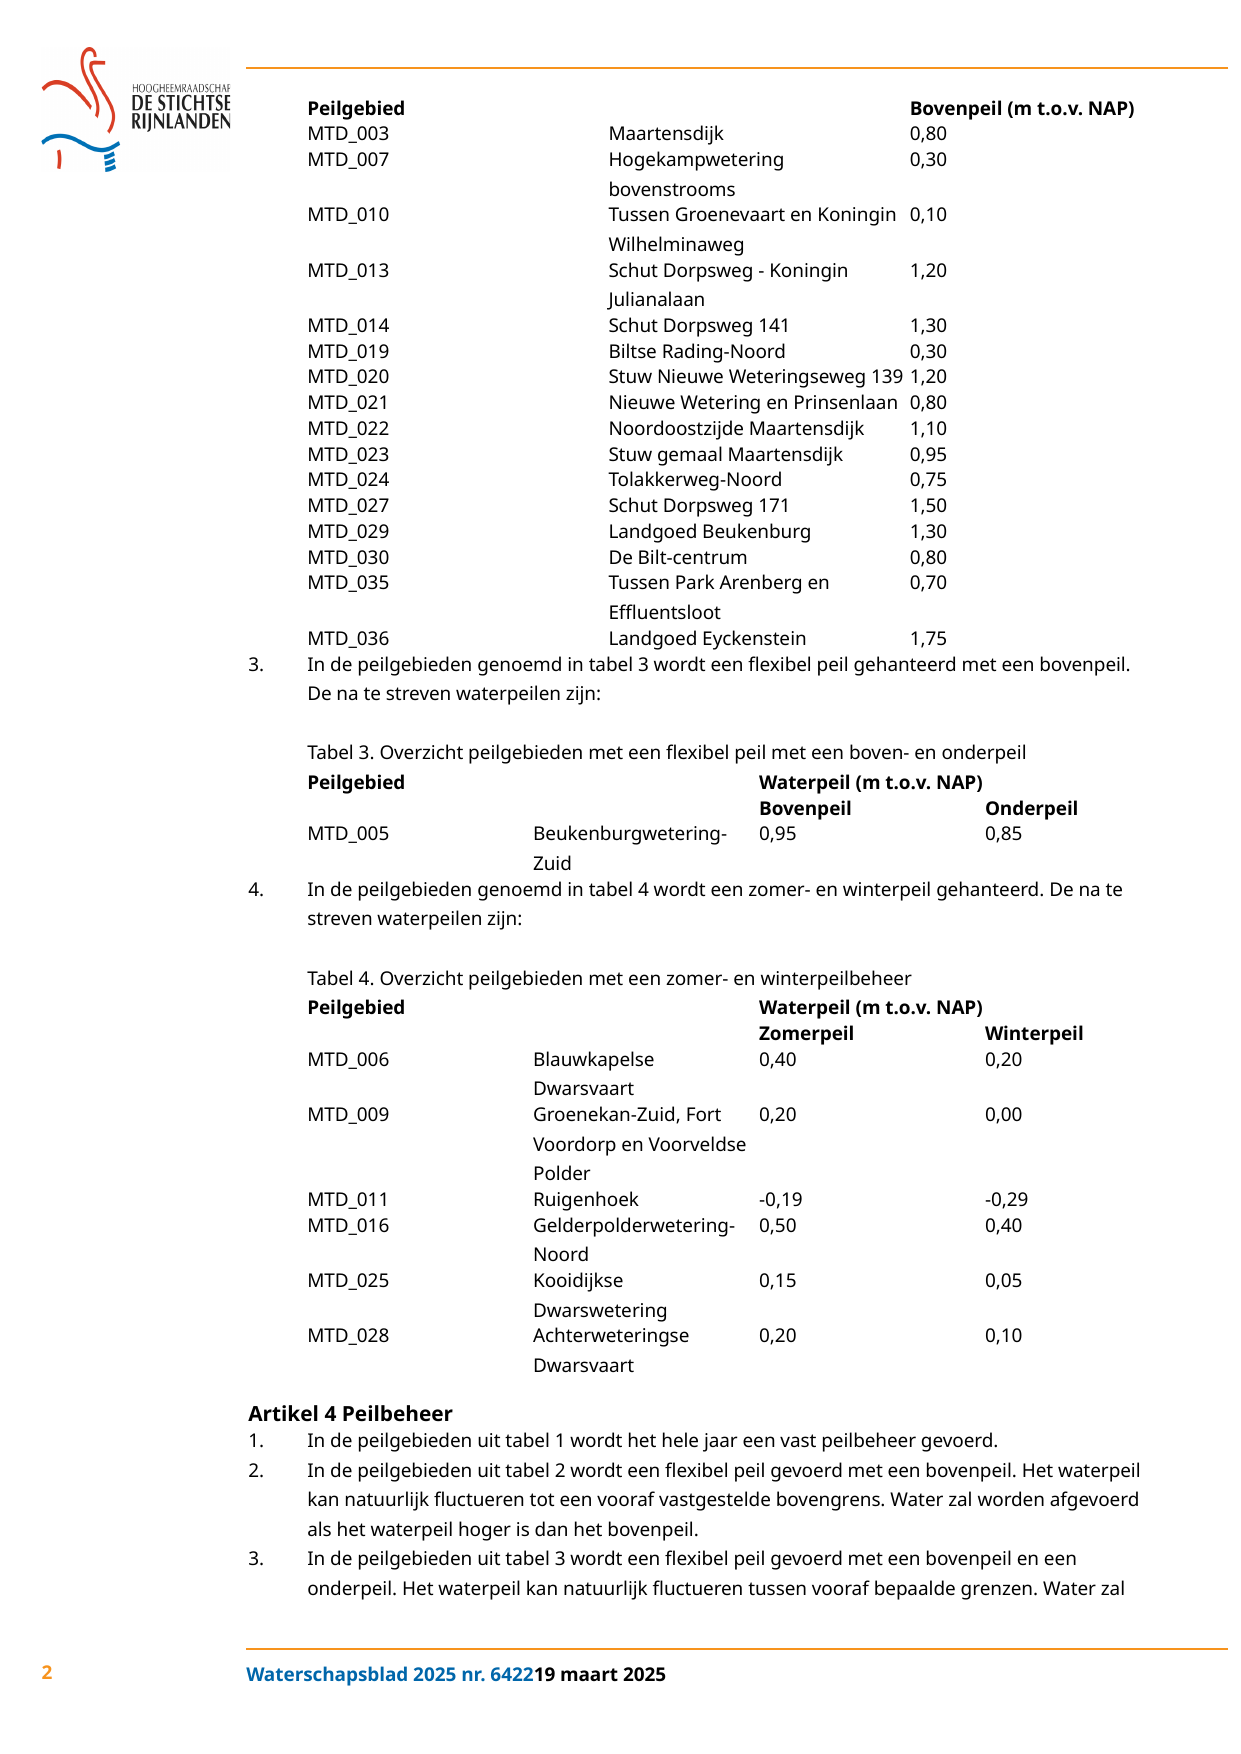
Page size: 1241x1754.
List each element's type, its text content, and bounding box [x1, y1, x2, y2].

table_cell MTD_035 [307, 570, 608, 625]
table_cell MTD_020 [307, 364, 608, 389]
table_cell Stuw Nieuwe Weteringseweg 139 [608, 364, 909, 389]
table_header Peilgebied [307, 769, 533, 821]
table_header [533, 995, 759, 1046]
table_cell MTD_014 [307, 312, 608, 338]
table_cell MTD_025 [307, 1267, 533, 1322]
table_cell 0,95 [759, 821, 985, 876]
table_cell Gelderpolderwetering-Noord [533, 1212, 759, 1267]
table_cell MTD_016 [307, 1212, 533, 1267]
table_cell Hogekampwetering bovenstrooms [608, 146, 909, 202]
table_header Peilgebied [307, 95, 608, 121]
table_cell MTD_006 [307, 1046, 533, 1101]
table_cell Kooidijkse Dwarswetering [533, 1267, 759, 1322]
list Tabel 3. Overzicht peilgebieden met een flexibel peil met een boven- en onderpeil [248, 739, 1152, 765]
table_cell MTD_011 [307, 1186, 533, 1212]
table_cell 0,50 [759, 1212, 985, 1267]
table_cell 1,10 [910, 415, 1211, 441]
table_cell MTD_022 [307, 415, 608, 441]
table_cell MTD_003 [307, 121, 608, 146]
table_header [608, 95, 909, 121]
table_cell Blauwkapelse Dwarsvaart [533, 1046, 759, 1101]
table_cell 0,95 [910, 441, 1211, 467]
table_cell MTD_027 [307, 493, 608, 518]
table_cell 1,75 [910, 625, 1211, 651]
table_header Peilgebied [307, 995, 533, 1046]
table_cell 0,00 [985, 1101, 1211, 1186]
table_cell MTD_024 [307, 467, 608, 492]
table_cell 0,75 [910, 467, 1211, 492]
table_cell 0,40 [985, 1212, 1211, 1267]
table_cell 1,20 [910, 364, 1211, 389]
table_cell Groenekan-Zuid, Fort Voordorp en Voorveldse Polder [533, 1101, 759, 1186]
table_cell 0,10 [985, 1323, 1211, 1378]
table_cell Schut Dorpsweg 141 [608, 312, 909, 338]
table_cell MTD_010 [307, 202, 608, 257]
table_cell Winterpeil [985, 1020, 1211, 1046]
table_cell Ruigenhoek [533, 1186, 759, 1212]
table_cell 0,80 [910, 390, 1211, 415]
table_cell Beukenburgwetering-Zuid [533, 821, 759, 876]
table_cell 1,50 [910, 493, 1211, 518]
table_cell MTD_028 [307, 1323, 533, 1378]
list Tabel 4. Overzicht peilgebieden met een zomer- en winterpeilbeheer [248, 965, 1152, 991]
table_cell MTD_013 [307, 257, 608, 312]
table_cell 0,30 [910, 146, 1211, 202]
list In de peilgebieden uit tabel 2 wordt een flexibel peil gevoerd met een bovenpeil. Het waterpeil kan natuurlijk fluctueren tot een vooraf vastgestelde bovengrens. Water zal worden afgevoerd als het waterpeil hoger is dan het bovenpeil. [248, 1457, 1152, 1542]
table_cell MTD_019 [307, 338, 608, 364]
table_cell De Bilt-centrum [608, 544, 909, 569]
table_cell Nieuwe Wetering en Prinsenlaan [608, 390, 909, 415]
list In de peilgebieden genoemd in tabel 4 wordt een zomer- en winterpeil gehanteerd. De na te streven waterpeilen zijn: [248, 876, 1152, 931]
table_header Waterpeil (m t.o.v. NAP) [759, 769, 1211, 795]
table_header Bovenpeil (m t.o.v. NAP) [910, 95, 1211, 121]
table_cell Schut Dorpsweg 171 [608, 493, 909, 518]
table_cell 0,80 [910, 544, 1211, 569]
table_cell -0,19 [759, 1186, 985, 1212]
table_cell Tussen Groenevaart en Koningin Wilhelminaweg [608, 202, 909, 257]
table_cell Tussen Park Arenberg en Effluentsloot [608, 570, 909, 625]
table_cell Bovenpeil [759, 795, 985, 821]
table_cell MTD_009 [307, 1101, 533, 1186]
table_cell 1,20 [910, 257, 1211, 312]
table_cell MTD_007 [307, 146, 608, 202]
table_header [533, 769, 759, 821]
list In de peilgebieden genoemd in tabel 3 wordt een flexibel peil gehanteerd met een bovenpeil. De na te streven waterpeilen zijn: [248, 651, 1152, 706]
table_cell MTD_030 [307, 544, 608, 569]
table_cell 0,10 [910, 202, 1211, 257]
table_cell 0,15 [759, 1267, 985, 1322]
list In de peilgebieden uit tabel 1 wordt het hele jaar een vast peilbeheer gevoerd. [248, 1427, 1152, 1453]
table_cell Landgoed Eyckenstein [608, 625, 909, 651]
table_cell Landgoed Beukenburg [608, 518, 909, 544]
table_cell 0,20 [759, 1101, 985, 1186]
table_cell Tolakkerweg-Noord [608, 467, 909, 492]
table_cell Zomerpeil [759, 1020, 985, 1046]
table_cell Biltse Rading-Noord [608, 338, 909, 364]
table_cell MTD_023 [307, 441, 608, 467]
table_cell Achterweteringse Dwarsvaart [533, 1323, 759, 1378]
picture [41, 47, 231, 172]
table_cell Onderpeil [985, 795, 1211, 821]
table_cell 0,80 [910, 121, 1211, 146]
table_cell 0,85 [985, 821, 1211, 876]
table_cell MTD_029 [307, 518, 608, 544]
table_cell Noordoostzijde Maartensdijk [608, 415, 909, 441]
table_cell 1,30 [910, 518, 1211, 544]
list In de peilgebieden uit tabel 3 wordt een flexibel peil gevoerd met een bovenpeil en een onderpeil. Het waterpeil kan natuurlijk fluctueren tussen vooraf bepaalde grenzen. Water zal [248, 1546, 1152, 1601]
table_cell 0,20 [759, 1323, 985, 1378]
table_cell 0,05 [985, 1267, 1211, 1322]
text Artikel 4 Peilbeheer [248, 1399, 1152, 1427]
table_header Waterpeil (m t.o.v. NAP) [759, 995, 1211, 1020]
table_cell 0,40 [759, 1046, 985, 1101]
table_cell Maartensdijk [608, 121, 909, 146]
table_cell MTD_005 [307, 821, 533, 876]
table_cell Schut Dorpsweg - Koningin Julianalaan [608, 257, 909, 312]
table_cell Stuw gemaal Maartensdijk [608, 441, 909, 467]
table_cell 0,30 [910, 338, 1211, 364]
table_cell 0,70 [910, 570, 1211, 625]
table_cell -0,29 [985, 1186, 1211, 1212]
table_cell MTD_021 [307, 390, 608, 415]
table_cell 0,20 [985, 1046, 1211, 1101]
table_cell 1,30 [910, 312, 1211, 338]
table_cell MTD_036 [307, 625, 608, 651]
